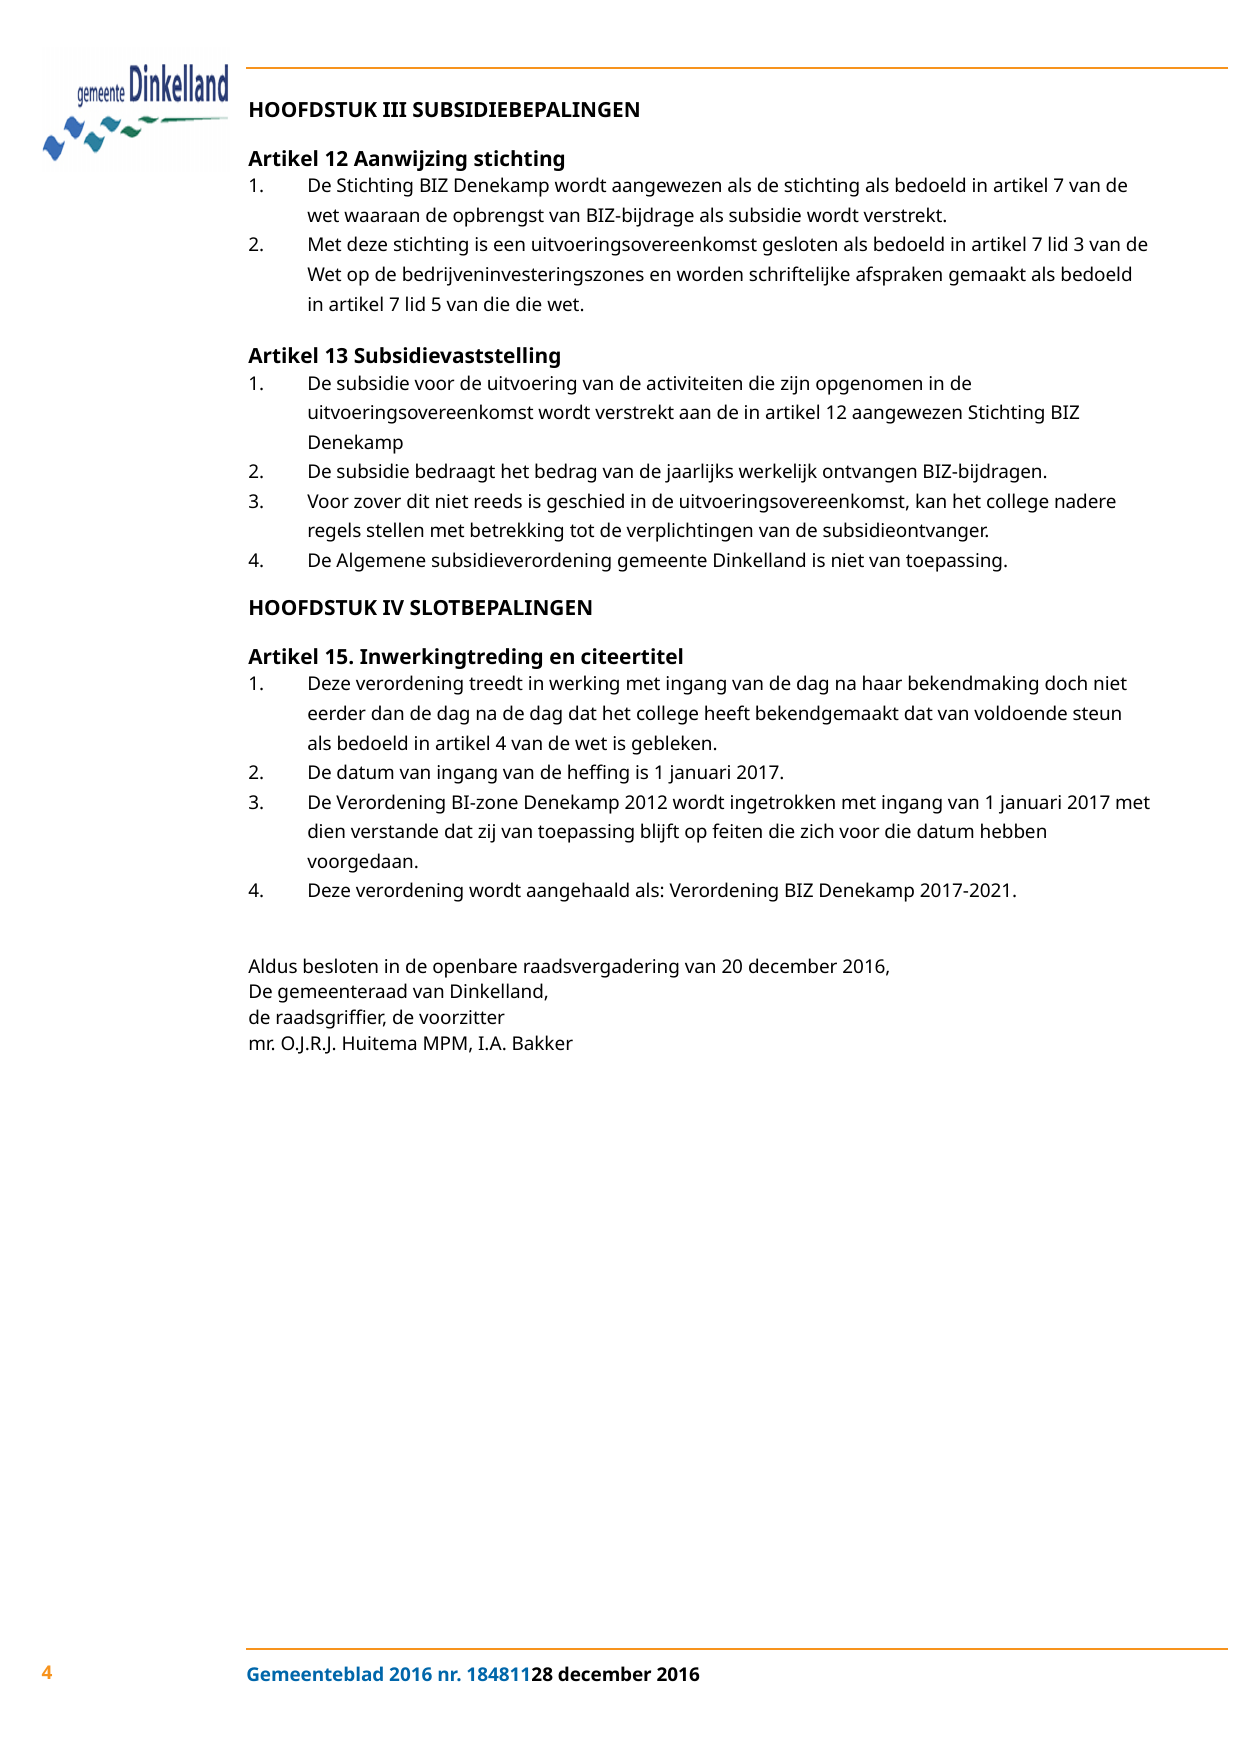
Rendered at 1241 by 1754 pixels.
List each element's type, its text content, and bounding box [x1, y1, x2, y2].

text HOOFDSTUK IV SLOTBEPALINGEN [248, 593, 1152, 621]
list De Verordening BI-zone Denekamp 2012 wordt ingetrokken met ingang van 1 januari 2017 met dien verstande dat zij van toepassing blijft op feiten die zich voor die datum hebben voorgedaan. [248, 789, 1152, 874]
text HOOFDSTUK III SUBSIDIEBEPALINGEN [248, 95, 1152, 123]
text De gemeenteraad van Dinkelland, [248, 978, 1152, 1004]
list Voor zover dit niet reeds is geschied in de uitvoeringsovereenkomst, kan het college nadere regels stellen met betrekking tot de verplichtingen van de subsidieontvanger. [248, 488, 1152, 543]
text de raadsgriffier, de voorzitter [248, 1004, 1152, 1030]
list Deze verordening wordt aangehaald als: Verordening BIZ Denekamp 2017-2021. [248, 878, 1152, 903]
list Met deze stichting is een uitvoeringsovereenkomst gesloten als bedoeld in artikel 7 lid 3 van de Wet op de bedrijveninvesteringszones en worden schriftelijke afspraken gemaakt als bedoeld in artikel 7 lid 5 van die die wet. [248, 232, 1152, 317]
text mr. O.J.R.J. Huitema MPM, I.A. Bakker [248, 1030, 1152, 1056]
list De Algemene subsidieverordening gemeente Dinkelland is niet van toepassing. [248, 547, 1152, 573]
list De subsidie bedraagt het bedrag van de jaarlijks werkelijk ontvangen BIZ-bijdragen. [248, 458, 1152, 484]
list De subsidie voor de uitvoering van de activiteiten die zijn opgenomen in de uitvoeringsovereenkomst wordt verstrekt aan de in artikel 12 aangewezen Stichting BIZ Denekamp [248, 370, 1152, 454]
list De datum van ingang van de heffing is 1 januari 2017. [248, 759, 1152, 785]
text Artikel 12 Aanwijzing stichting [248, 144, 1152, 172]
picture [41, 47, 231, 172]
list Deze verordening treedt in werking met ingang van de dag na haar bekendmaking doch niet eerder dan de dag na de dag dat het college heeft bekendgemaakt dat van voldoende steun als bedoeld in artikel 4 van de wet is gebleken. [248, 671, 1152, 755]
text Artikel 15. Inwerkingtreding en citeertitel [248, 642, 1152, 671]
text Artikel 13 Subsidievaststelling [248, 341, 1152, 370]
list De Stichting BIZ Denekamp wordt aangewezen als de stichting als bedoeld in artikel 7 van de wet waaraan de opbrengst van BIZ-bijdrage als subsidie wordt verstrekt. [248, 172, 1152, 228]
text Aldus besloten in de openbare raadsvergadering van 20 december 2016, [248, 953, 1152, 978]
